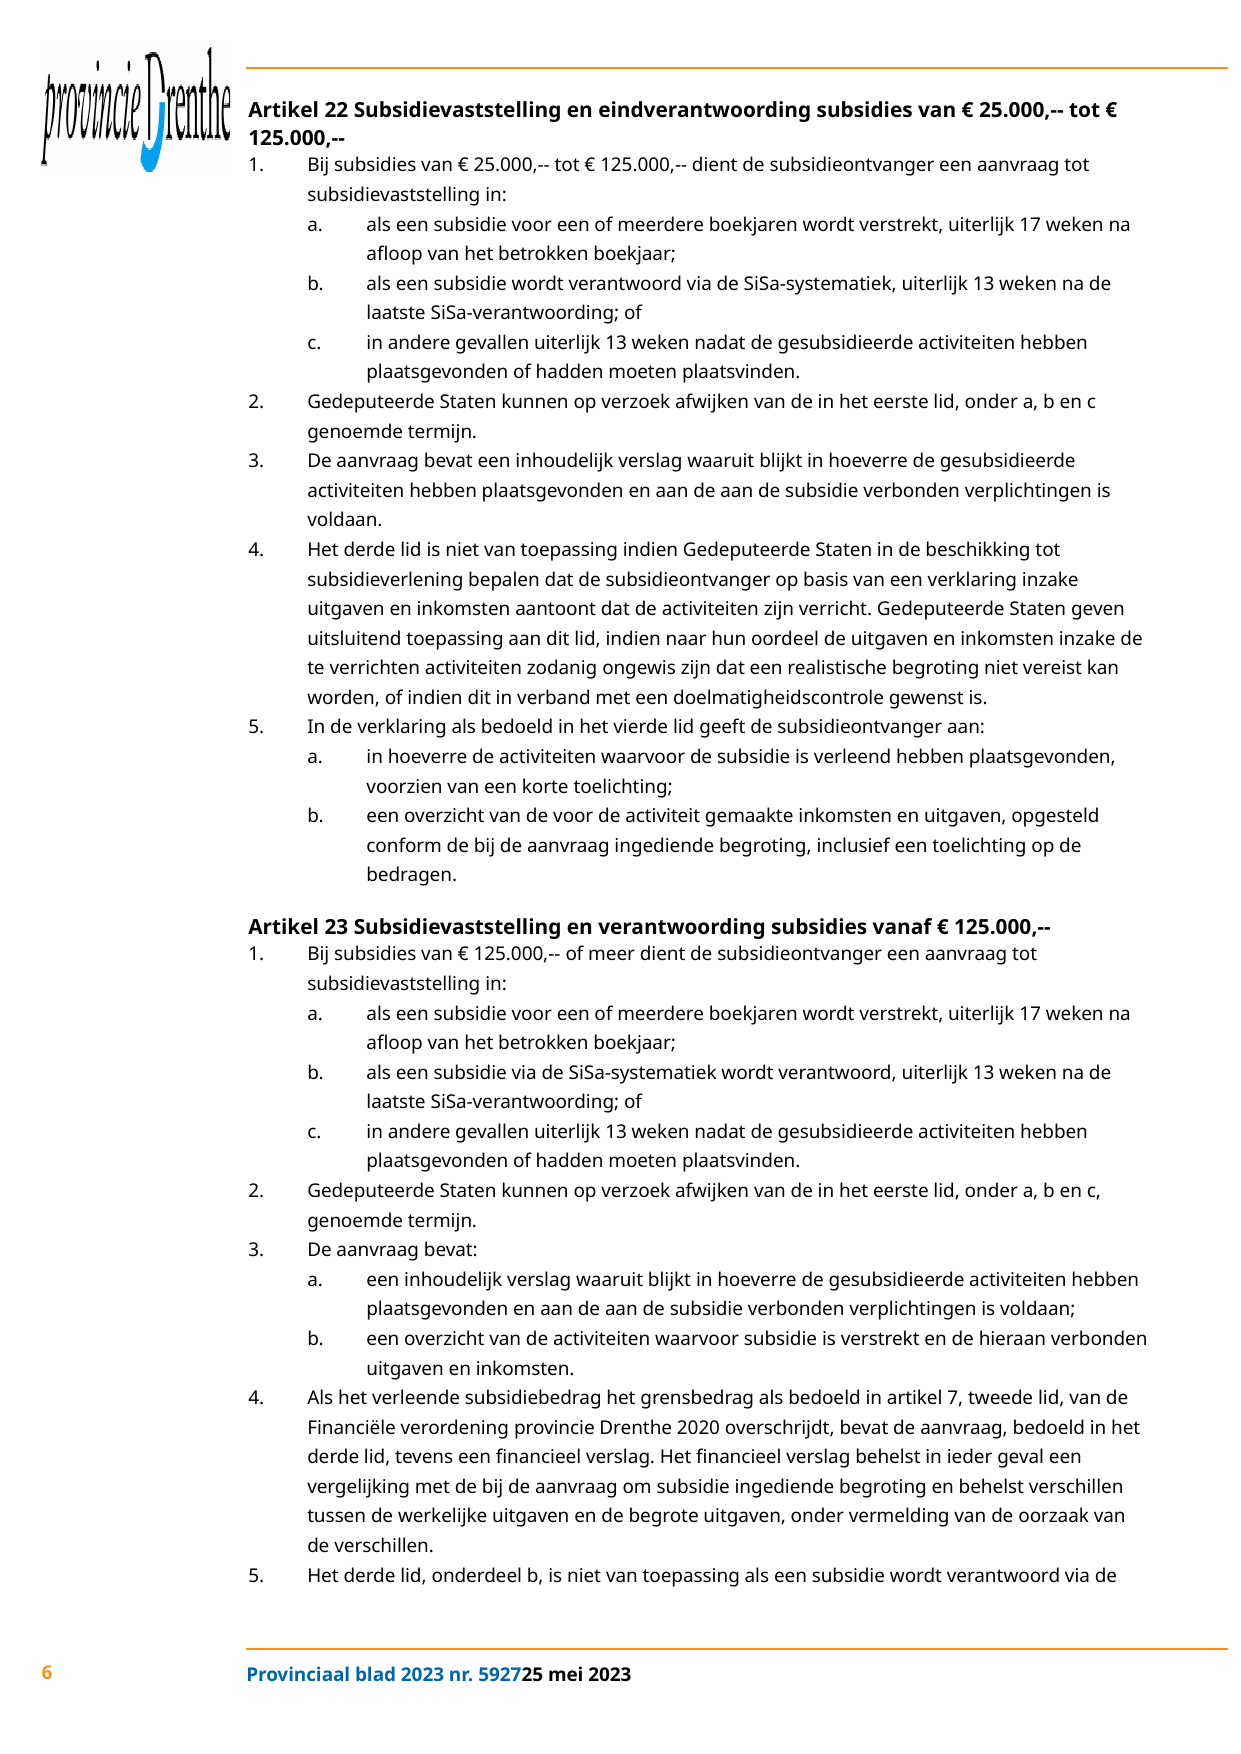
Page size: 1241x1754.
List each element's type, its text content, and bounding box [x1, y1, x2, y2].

list in andere gevallen uiterlijk 13 weken nadat de gesubsidieerde activiteiten hebben plaatsgevonden of hadden moeten plaatsvinden. [307, 1118, 1152, 1173]
list Bij subsidies van € 125.000,-- of meer dient de subsidieontvanger een aanvraag tot subsidievaststelling in: [248, 941, 1152, 996]
text Artikel 23 Subsidievaststelling en verantwoording subsidies vanaf € 125.000,-- [248, 912, 1152, 941]
picture [41, 47, 231, 172]
list een inhoudelijk verslag waaruit blijkt in hoeverre de gesubsidieerde activiteiten hebben plaatsgevonden en aan de aan de subsidie verbonden verplichtingen is voldaan; [307, 1266, 1152, 1321]
list De aanvraag bevat een inhoudelijk verslag waaruit blijkt in hoeverre de gesubsidieerde activiteiten hebben plaatsgevonden en aan de aan de subsidie verbonden verplichtingen is voldaan. [248, 447, 1152, 532]
list Gedeputeerde Staten kunnen op verzoek afwijken van de in het eerste lid, onder a, b en c genoemde termijn. [248, 388, 1152, 444]
list in andere gevallen uiterlijk 13 weken nadat de gesubsidieerde activiteiten hebben plaatsgevonden of hadden moeten plaatsvinden. [307, 329, 1152, 384]
list als een subsidie voor een of meerdere boekjaren wordt verstrekt, uiterlijk 17 weken na afloop van het betrokken boekjaar; [307, 1000, 1152, 1055]
list De aanvraag bevat: [248, 1236, 1152, 1262]
list Gedeputeerde Staten kunnen op verzoek afwijken van de in het eerste lid, onder a, b en c, genoemde termijn. [248, 1177, 1152, 1232]
list Bij subsidies van € 25.000,-- tot € 125.000,-- dient de subsidieontvanger een aanvraag tot subsidievaststelling in: [248, 152, 1152, 207]
list Als het verleende subsidiebedrag het grensbedrag als bedoeld in artikel 7, tweede lid, van de Financiële verordening provincie Drenthe 2020 overschrijdt, bevat de aanvraag, bedoeld in het derde lid, tevens een financieel verslag. Het financieel verslag behelst in ieder geval een vergelijking met de bij de aanvraag om subsidie ingediende begroting en behelst verschillen tussen de werkelijke uitgaven en de begrote uitgaven, onder vermelding van de oorzaak van de verschillen. [248, 1384, 1152, 1558]
text Artikel 22 Subsidievaststelling en eindverantwoording subsidies van € 25.000,-- tot € 125.000,-- [248, 95, 1152, 152]
list een overzicht van de voor de activiteit gemaakte inkomsten en uitgaven, opgesteld conform de bij de aanvraag ingediende begroting, inclusief een toelichting op de bedragen. [307, 802, 1152, 887]
list in hoeverre de activiteiten waarvoor de subsidie is verleend hebben plaatsgevonden, voorzien van een korte toelichting; [307, 743, 1152, 799]
list Het derde lid, onderdeel b, is niet van toepassing als een subsidie wordt verantwoord via de [248, 1562, 1152, 1587]
list als een subsidie wordt verantwoord via de SiSa-systematiek, uiterlijk 13 weken na de laatste SiSa-verantwoording; of [307, 270, 1152, 325]
list als een subsidie voor een of meerdere boekjaren wordt verstrekt, uiterlijk 17 weken na afloop van het betrokken boekjaar; [307, 211, 1152, 266]
list als een subsidie via de SiSa-systematiek wordt verantwoord, uiterlijk 13 weken na de laatste SiSa-verantwoording; of [307, 1059, 1152, 1114]
list een overzicht van de activiteiten waarvoor subsidie is verstrekt en de hieraan verbonden uitgaven en inkomsten. [307, 1325, 1152, 1380]
list Het derde lid is niet van toepassing indien Gedeputeerde Staten in de beschikking tot subsidieverlening bepalen dat de subsidieontvanger op basis van een verklaring inzake uitgaven en inkomsten aantoont dat de activiteiten zijn verricht. Gedeputeerde Staten geven uitsluitend toepassing aan dit lid, indien naar hun oordeel de uitgaven en inkomsten inzake de te verrichten activiteiten zodanig ongewis zijn dat een realistische begroting niet vereist kan worden, of indien dit in verband met een doelmatigheidscontrole gewenst is. [248, 536, 1152, 710]
list In de verklaring als bedoeld in het vierde lid geeft de subsidieontvanger aan: [248, 714, 1152, 739]
